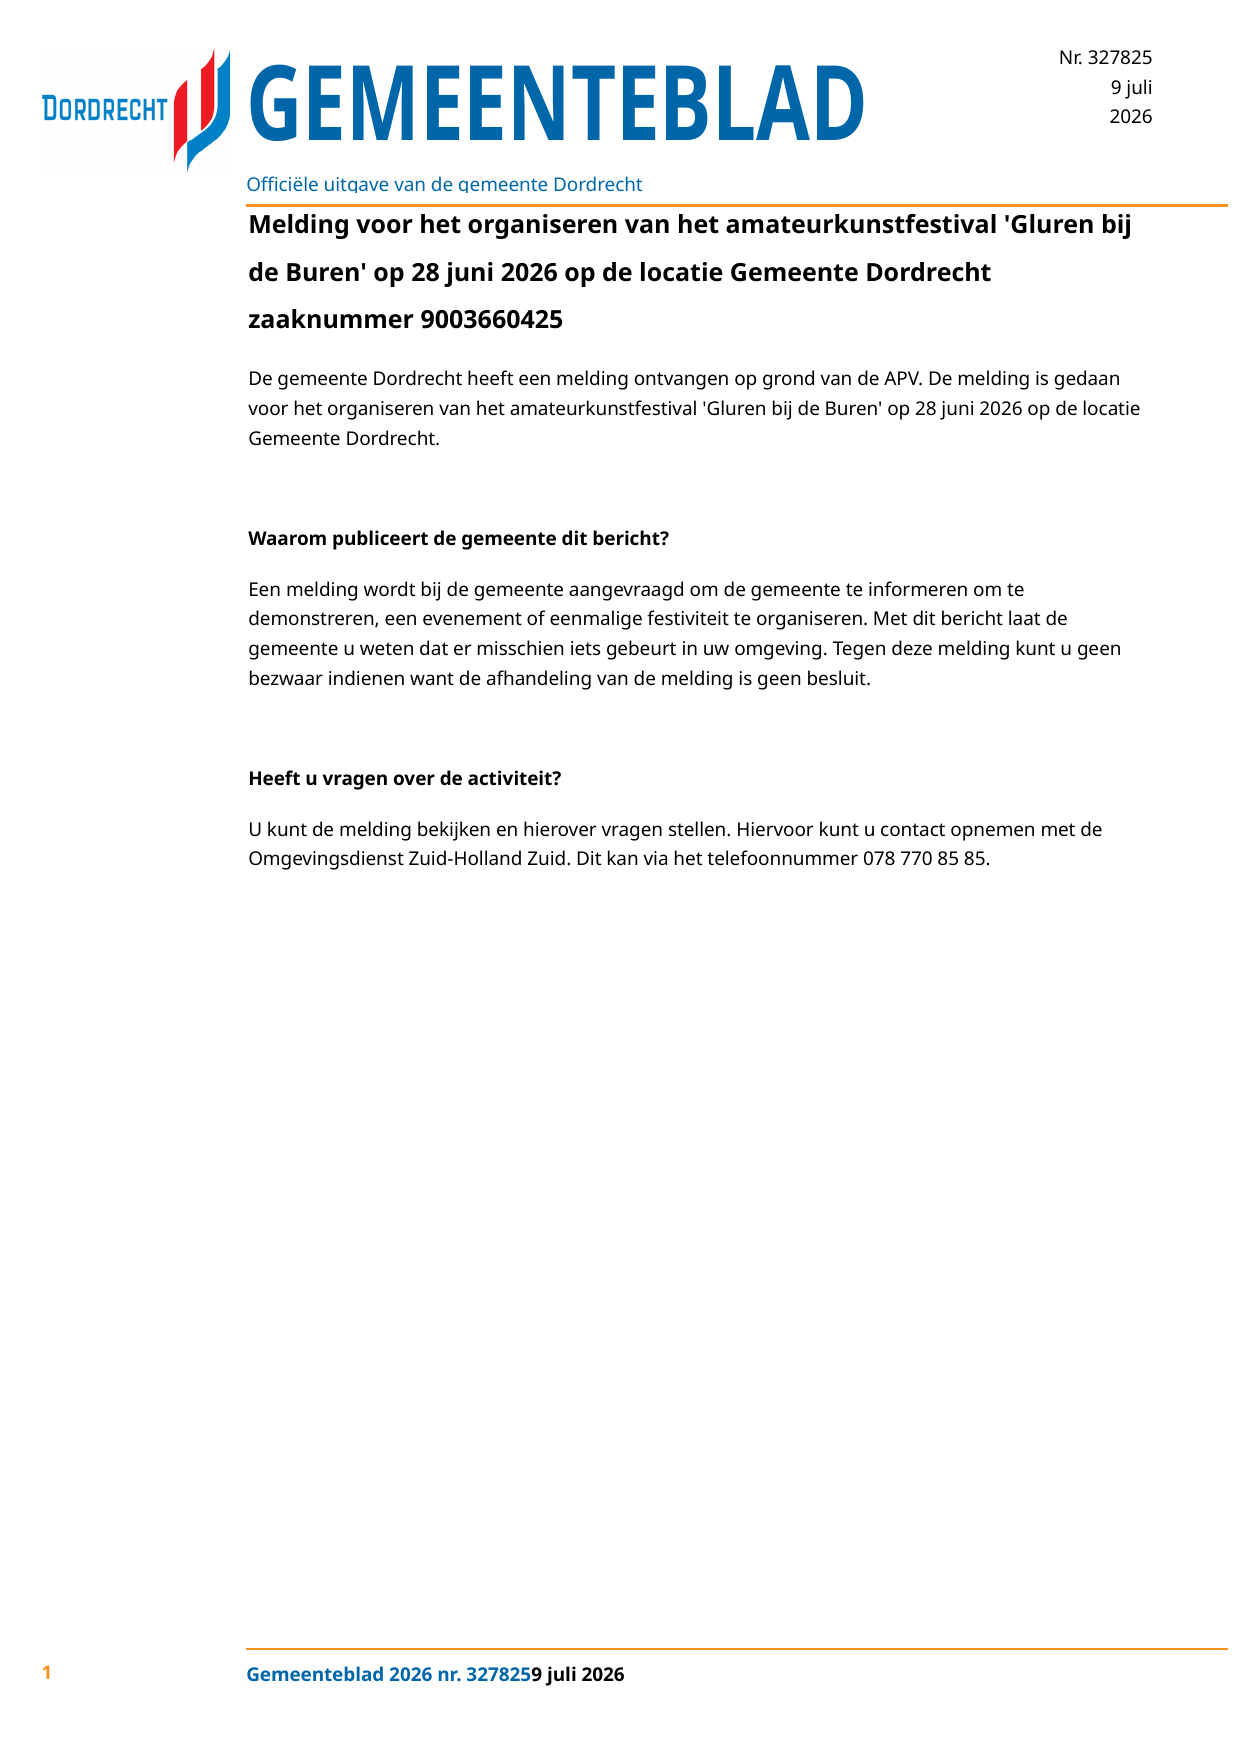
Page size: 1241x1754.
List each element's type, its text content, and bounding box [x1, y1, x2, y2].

picture [41, 47, 231, 172]
text Heeft u vragen over de activiteit? [248, 766, 1152, 791]
text Waarom publiceert de gemeente dit bericht? [248, 526, 1152, 551]
text De gemeente Dordrecht heeft een melding ontvangen op grond van de APV. De melding is gedaan voor het organiseren van het amateurkunstfestival 'Gluren bij de Buren' op 28 juni 2026 op de locatie Gemeente Dordrecht. [248, 366, 1152, 450]
text U kunt de melding bekijken en hierover vragen stellen. Hiervoor kunt u contact opnemen met de Omgevingsdienst Zuid-Holland Zuid. Dit kan via het telefoonnummer 078 770 85 85. [248, 816, 1152, 871]
text Melding voor het organiseren van het amateurkunstfestival 'Gluren bij de Buren' op 28 juni 2026 op de locatie Gemeente Dordrecht zaaknummer 9003660425 [248, 207, 1152, 336]
text Een melding wordt bij de gemeente aangevraagd om de gemeente te informeren om te demonstreren, een evenement of eenmalige festiviteit te organiseren. Met dit bericht laat de gemeente u weten dat er misschien iets gebeurt in uw omgeving. Tegen deze melding kunt u geen bezwaar indienen want de afhandeling van de melding is geen besluit. [248, 576, 1152, 690]
